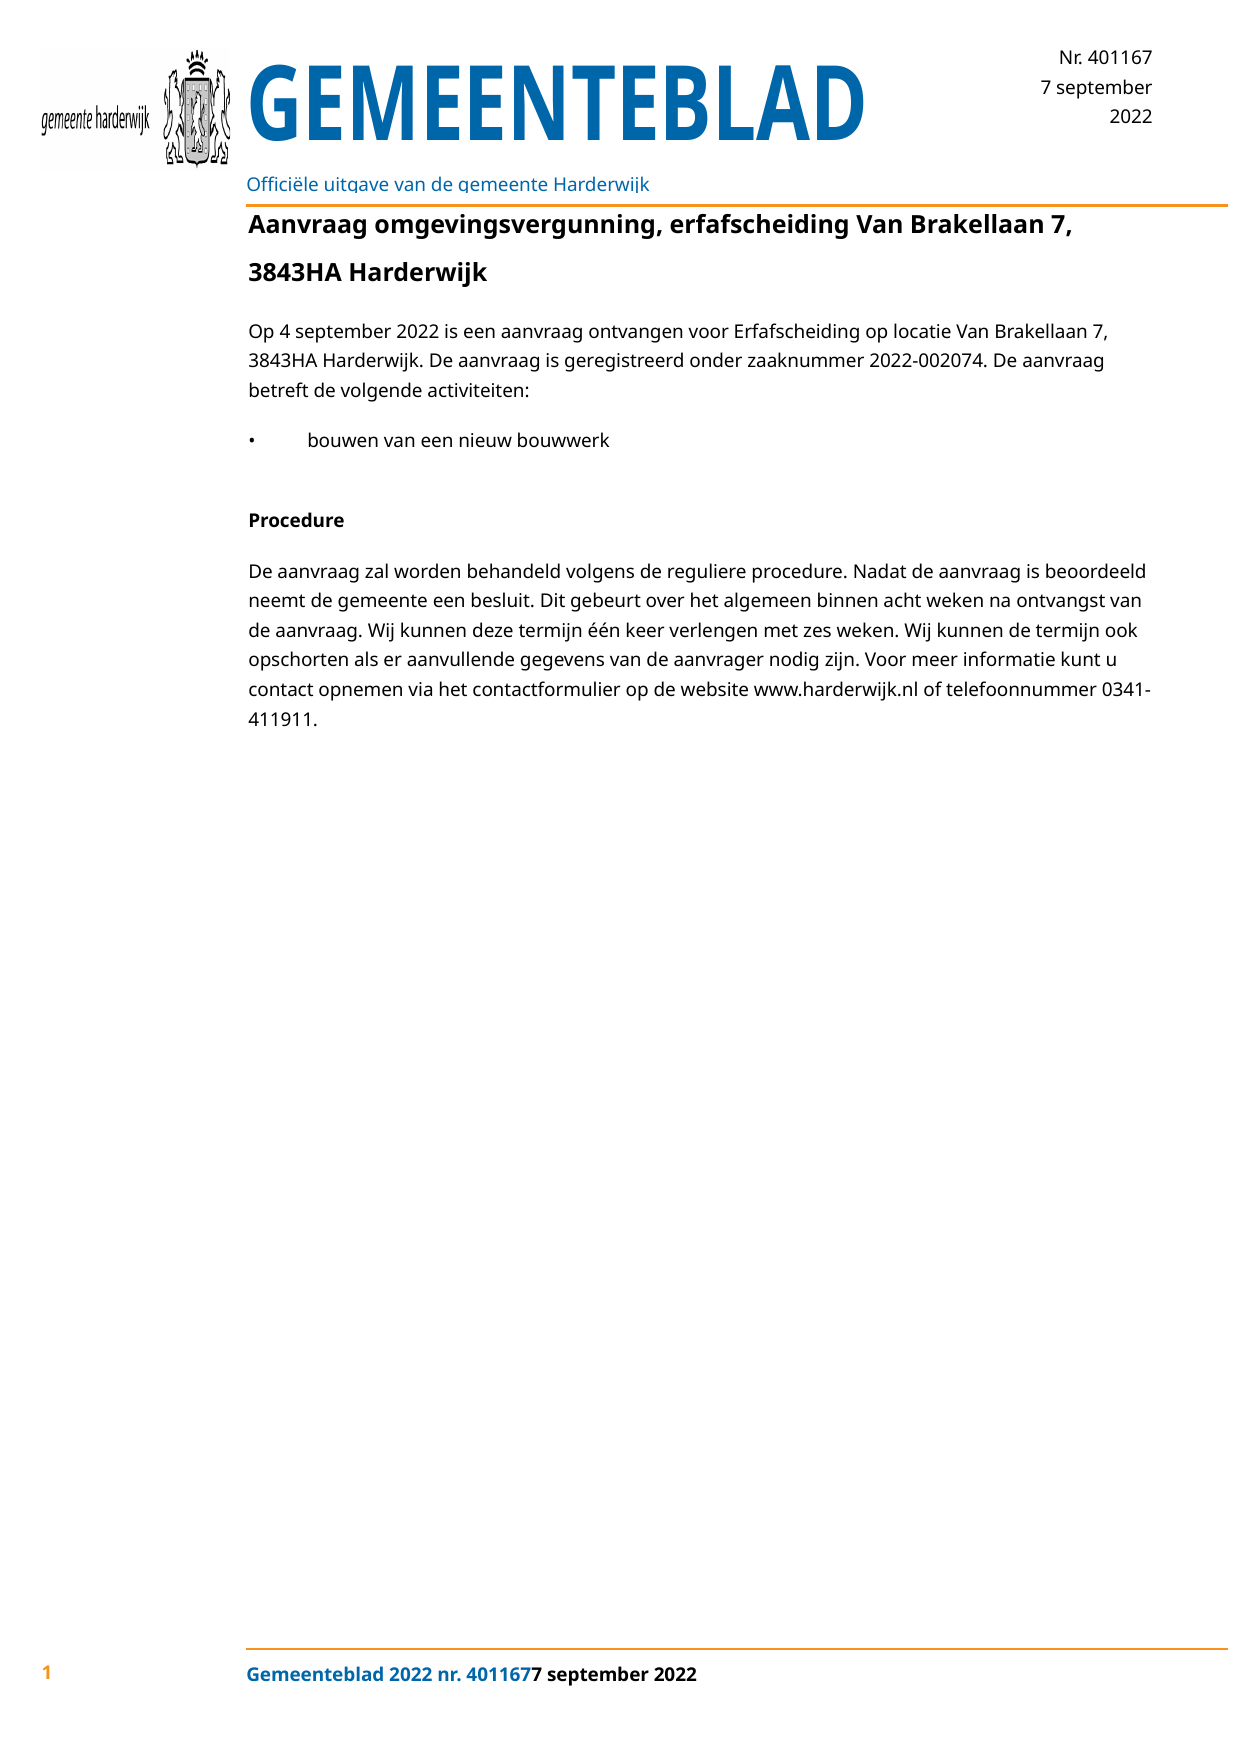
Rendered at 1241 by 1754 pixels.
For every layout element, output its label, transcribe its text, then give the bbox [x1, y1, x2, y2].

text De aanvraag zal worden behandeld volgens de reguliere procedure. Nadat de aanvraag is beoordeeld neemt de gemeente een besluit. Dit gebeurt over het algemeen binnen acht weken na ontvangst van de aanvraag. Wij kunnen deze termijn één keer verlengen met zes weken. Wij kunnen de termijn ook opschorten als er aanvullende gegevens van de aanvrager nodig zijn. Voor meer informatie kunt u contact opnemen via het contactformulier op de website www.harderwijk.nl of telefoonnummer 0341-411911. [248, 558, 1152, 732]
text Aanvraag omgevingsvergunning, erfafscheiding Van Brakellaan 7, 3843HA Harderwijk [248, 207, 1152, 288]
picture [41, 47, 231, 172]
text Op 4 september 2022 is een aanvraag ontvangen voor Erfafscheiding op locatie Van Brakellaan 7, 3843HA Harderwijk. De aanvraag is geregistreerd onder zaaknummer 2022-002074. De aanvraag betreft de volgende activiteiten: [248, 318, 1152, 403]
text Procedure [248, 507, 1152, 533]
list bouwen van een nieuw bouwwerk [248, 427, 1152, 453]
